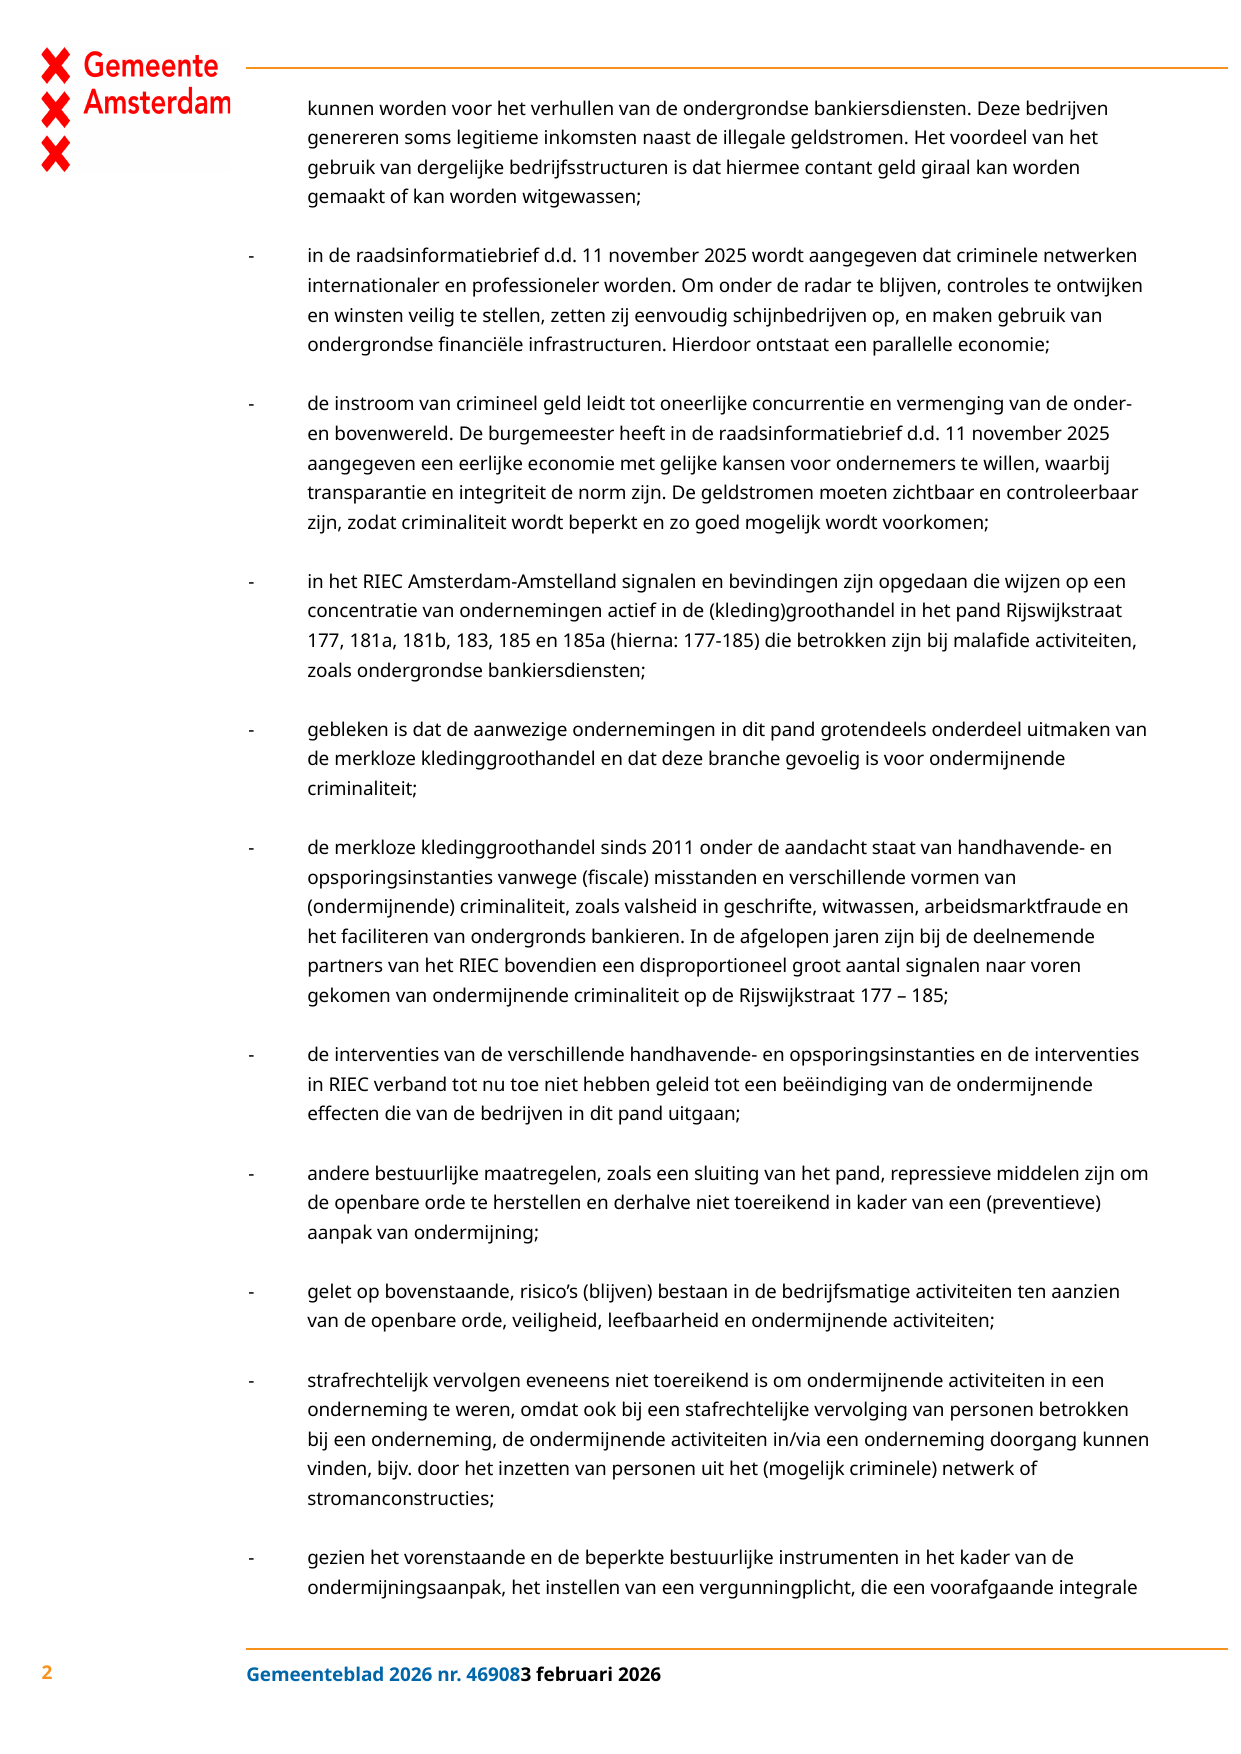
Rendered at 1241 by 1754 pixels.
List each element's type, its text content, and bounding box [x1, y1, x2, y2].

list strafrechtelijk vervolgen eveneens niet toereikend is om ondermijnende activiteiten in een onderneming te weren, omdat ook bij een stafrechtelijke vervolging van personen betrokken bij een onderneming, de ondermijnende activiteiten in/via een onderneming doorgang kunnen vinden, bijv. door het inzetten van personen uit het (mogelijk criminele) netwerk of stromanconstructies; [248, 1367, 1152, 1511]
list andere bestuurlijke maatregelen, zoals een sluiting van het pand, repressieve middelen zijn om de openbare orde te herstellen en derhalve niet toereikend in kader van een (preventieve) aanpak van ondermijning; [248, 1160, 1152, 1245]
list de interventies van de verschillende handhavende- en opsporingsinstanties en de interventies in RIEC verband tot nu toe niet hebben geleid tot een beëindiging van de ondermijnende effecten die van de bedrijven in dit pand uitgaan; [248, 1041, 1152, 1126]
list in de raadsinformatiebrief d.d. 11 november 2025 wordt aangegeven dat criminele netwerken internationaler en professioneler worden. Om onder de radar te blijven, controles te ontwijken en winsten veilig te stellen, zetten zij eenvoudig schijnbedrijven op, en maken gebruik van ondergrondse financiële infrastructuren. Hierdoor ontstaat een parallelle economie; [248, 243, 1152, 357]
picture [41, 47, 231, 172]
list kunnen worden voor het verhullen van de ondergrondse bankiersdiensten. Deze bedrijven genereren soms legitieme inkomsten naast de illegale geldstromen. Het voordeel van het gebruik van dergelijke bedrijfsstructuren is dat hiermee contant geld giraal kan worden gemaakt of kan worden witgewassen; [248, 95, 1152, 209]
list in het RIEC Amsterdam-Amstelland signalen en bevindingen zijn opgedaan die wijzen op een concentratie van ondernemingen actief in de (kleding)groothandel in het pand Rijswijkstraat 177, 181a, 181b, 183, 185 en 185a (hierna: 177-185) die betrokken zijn bij malafide activiteiten, zoals ondergrondse bankiersdiensten; [248, 568, 1152, 683]
list gelet op bovenstaande, risico’s (blijven) bestaan in de bedrijfsmatige activiteiten ten aanzien van de openbare orde, veiligheid, leefbaarheid en ondermijnende activiteiten; [248, 1278, 1152, 1333]
list de merkloze kledinggroothandel sinds 2011 onder de aandacht staat van handhavende- en opsporingsinstanties vanwege (fiscale) misstanden en verschillende vormen van (ondermijnende) criminaliteit, zoals valsheid in geschrifte, witwassen, arbeidsmarktfraude en het faciliteren van ondergronds bankieren. In de afgelopen jaren zijn bij de deelnemende partners van het RIEC bovendien een disproportioneel groot aantal signalen naar voren gekomen van ondermijnende criminaliteit op de Rijswijkstraat 177 – 185; [248, 834, 1152, 1008]
list gebleken is dat de aanwezige ondernemingen in dit pand grotendeels onderdeel uitmaken van de merkloze kledinggroothandel en dat deze branche gevoelig is voor ondermijnende criminaliteit; [248, 716, 1152, 801]
list de instroom van crimineel geld leidt tot oneerlijke concurrentie en vermenging van de onder- en bovenwereld. De burgemeester heeft in de raadsinformatiebrief d.d. 11 november 2025 aangegeven een eerlijke economie met gelijke kansen voor ondernemers te willen, waarbij transparantie en integriteit de norm zijn. De geldstromen moeten zichtbaar en controleerbaar zijn, zodat criminaliteit wordt beperkt en zo goed mogelijk wordt voorkomen; [248, 391, 1152, 535]
list gezien het vorenstaande en de beperkte bestuurlijke instrumenten in het kader van de ondermijningsaanpak, het instellen van een vergunningplicht, die een voorafgaande integrale [248, 1544, 1152, 1600]
